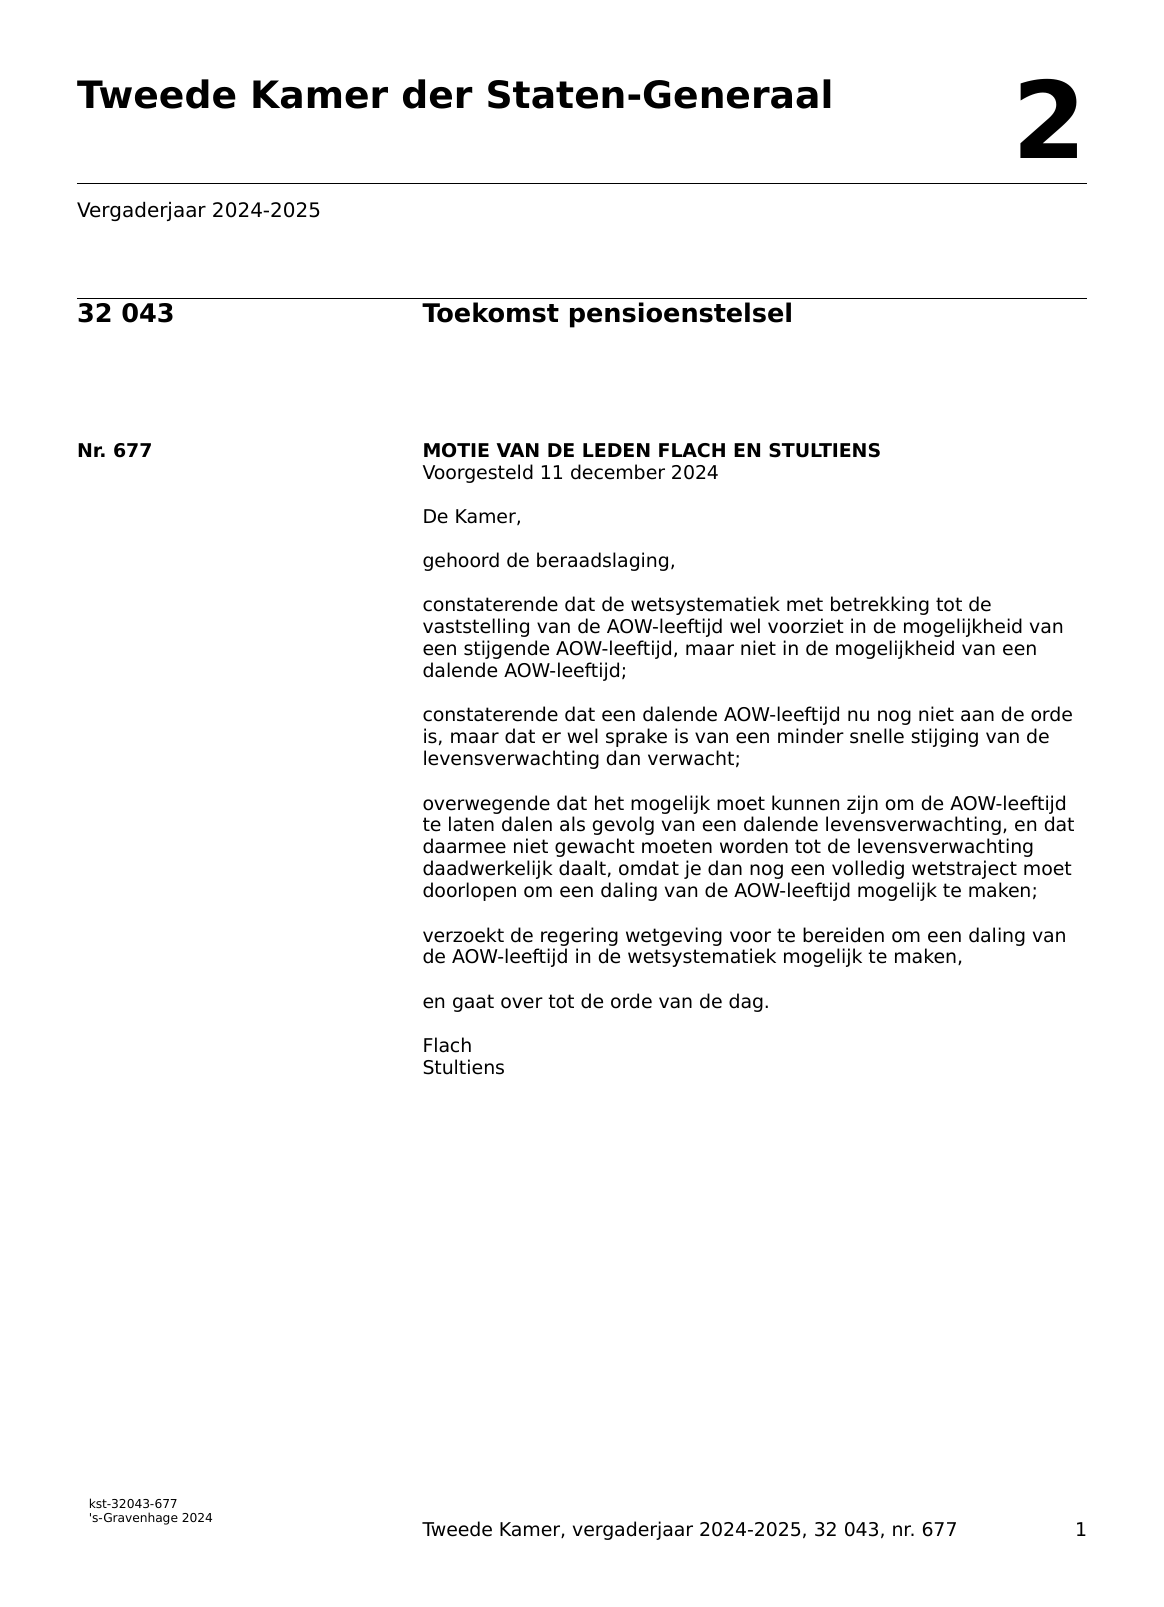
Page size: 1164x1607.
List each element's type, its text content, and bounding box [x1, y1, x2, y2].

text constaterende dat een dalende AOW-leeftijd nu nog niet aan de orde is, maar dat er wel sprake is van een minder snelle stijging van de levensverwachting dan verwacht; [422, 704, 1087, 770]
table_cell Vergaderjaar 2024-2025 [77, 184, 1087, 298]
text verzoekt de regering wetgeving voor te bereiden om een daling van de AOW-leeftijd in de wetsystematiek mogelijk te maken, [422, 924, 1087, 968]
subtitle 32 043 Toekomst pensioenstelsel [77, 299, 1087, 329]
text De Kamer, [422, 506, 1087, 528]
text kst-32043-677 [88, 1497, 323, 1511]
text en gaat over tot de orde van de dag. [422, 991, 1087, 1013]
subtitle Nr. 677 MOTIE VAN DE LEDEN FLACH EN STULTIENS [77, 440, 1087, 462]
text Flach [422, 1035, 1087, 1057]
text gehoord de beraadslaging, [422, 550, 1087, 572]
text 's-Gravenhage 2024 [88, 1511, 323, 1525]
text Stultiens [422, 1057, 1087, 1079]
text constaterende dat de wetsystematiek met betrekking tot de vaststelling van de AOW-leeftijd wel voorziet in de mogelijkheid van een stijgende AOW-leeftijd, maar niet in de mogelijkheid van een dalende AOW-leeftijd; [422, 594, 1087, 682]
table_header Tweede Kamer der Staten-Generaal [77, 59, 886, 183]
text overwegende dat het mogelijk moet kunnen zijn om de AOW-leeftijd te laten dalen als gevolg van een dalende levensverwachting, en dat daarmee niet gewacht moeten worden tot de levensverwachting daadwerkelijk daalt, omdat je dan nog een volledig wetstraject moet doorlopen om een daling van de AOW-leeftijd mogelijk te maken; [422, 792, 1087, 902]
text Voorgesteld 11 december 2024 [422, 462, 1087, 484]
table_header 2 [886, 59, 1087, 183]
